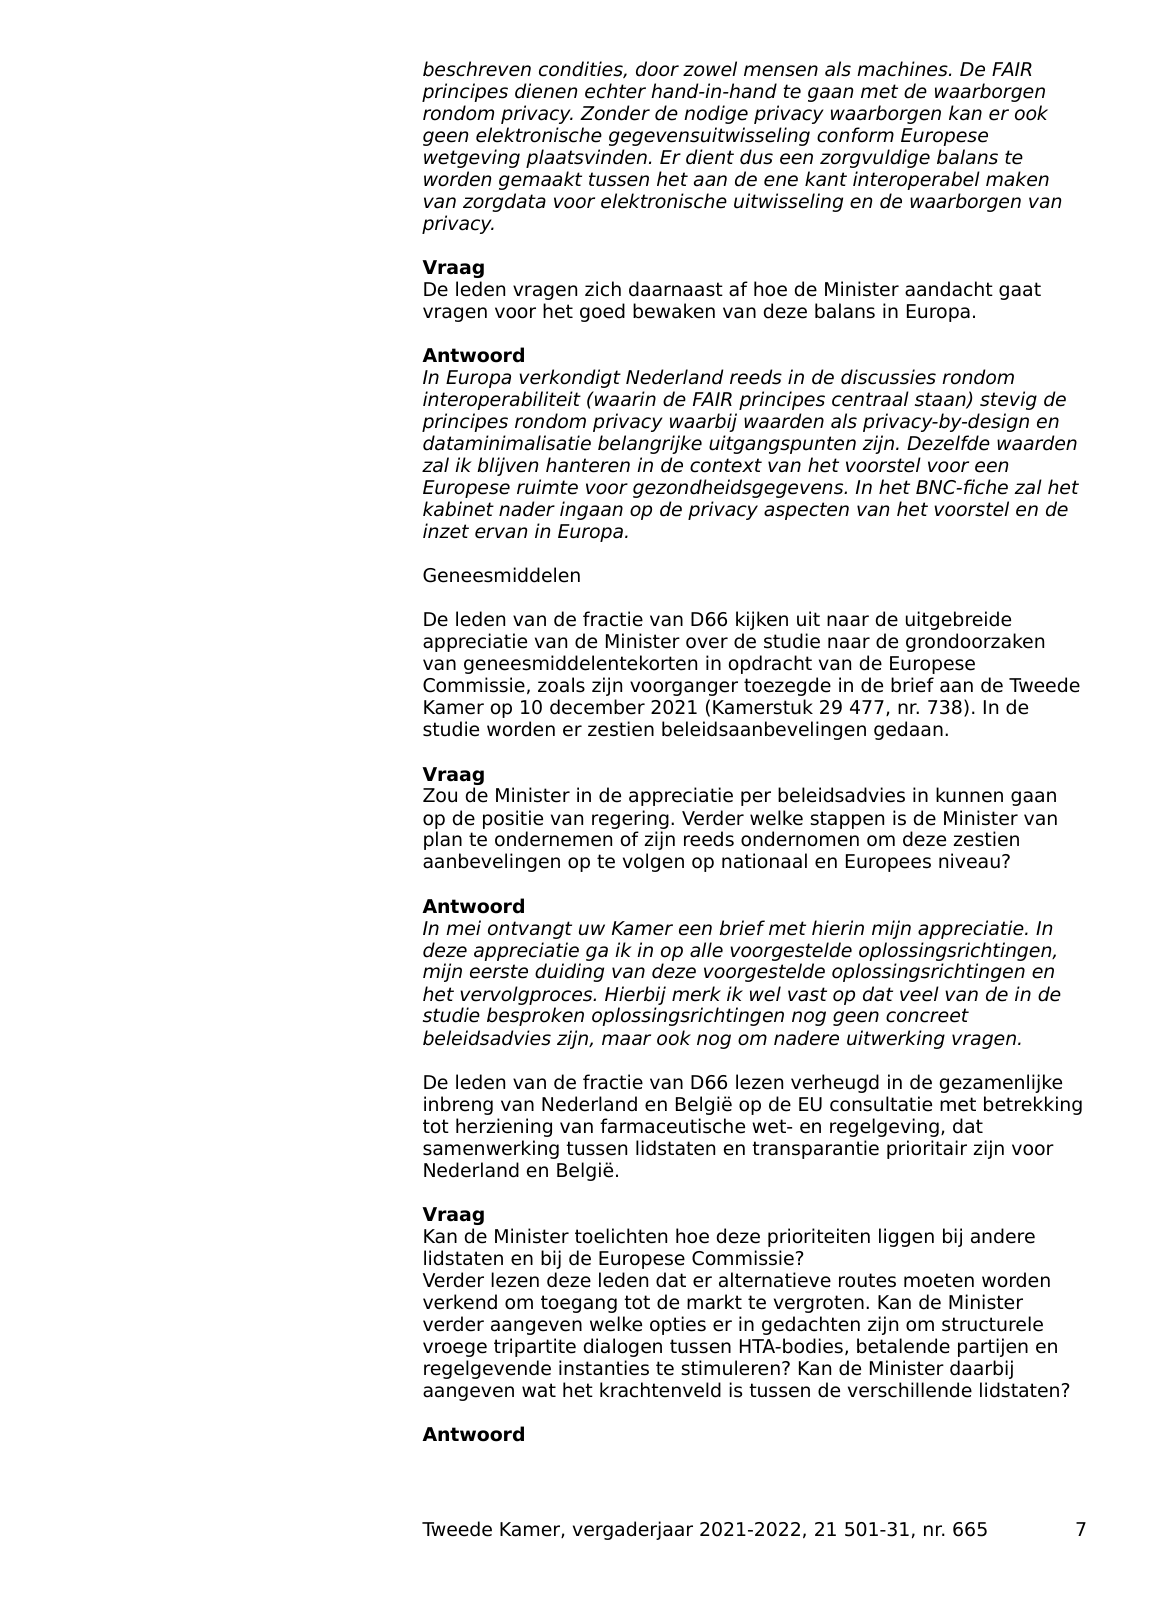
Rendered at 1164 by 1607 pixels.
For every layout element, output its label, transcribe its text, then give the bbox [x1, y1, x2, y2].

subtitle Geneesmiddelen [422, 565, 1087, 587]
text beschreven condities, door zowel mensen als machines. De FAIR principes dienen echter hand-in-hand te gaan met de waarborgen rondom privacy. Zonder de nodige privacy waarborgen kan er ook geen elektronische gegevensuitwisseling conform Europese wetgeving plaatsvinden. Er dient dus een zorgvuldige balans te worden gemaakt tussen het aan de ene kant interoperabel maken van zorgdata voor elektronische uitwisseling en de waarborgen van privacy. [422, 59, 1087, 235]
text Zou de Minister in de appreciatie per beleidsadvies in kunnen gaan op de positie van regering. Verder welke stappen is de Minister van plan te ondernemen of zijn reeds ondernomen om deze zestien aanbevelingen op te volgen op nationaal en Europees niveau? [422, 785, 1087, 873]
text In mei ontvangt uw Kamer een brief met hierin mijn appreciatie. In deze appreciatie ga ik in op alle voorgestelde oplossingsrichtingen, mijn eerste duiding van deze voorgestelde oplossingsrichtingen en het vervolgproces. Hierbij merk ik wel vast op dat veel van de in de studie besproken oplossingsrichtingen nog geen concreet beleidsadvies zijn, maar ook nog om nadere uitwerking vragen. [422, 917, 1087, 1049]
text Vraag [422, 257, 1087, 279]
text De leden vragen zich daarnaast af hoe de Minister aandacht gaat vragen voor het goed bewaken van deze balans in Europa. [422, 279, 1087, 323]
text Verder lezen deze leden dat er alternatieve routes moeten worden verkend om toegang tot de markt te vergroten. Kan de Minister verder aangeven welke opties er in gedachten zijn om structurele vroege tripartite dialogen tussen HTA-bodies, betalende partijen en regelgevende instanties te stimuleren? Kan de Minister daarbij aangeven wat het krachtenveld is tussen de verschillende lidstaten? [422, 1269, 1087, 1401]
text Antwoord [422, 1424, 1087, 1446]
text Vraag [422, 1204, 1087, 1226]
text Antwoord [422, 896, 1087, 917]
text De leden van de fractie van D66 kijken uit naar de uitgebreide appreciatie van de Minister over de studie naar de grondoorzaken van geneesmiddelentekorten in opdracht van de Europese Commissie, zoals zijn voorganger toezegde in de brief aan de Tweede Kamer op 10 december 2021 (Kamerstuk 29 477, nr. 738). In de studie worden er zestien beleidsaanbevelingen gedaan. [422, 609, 1087, 741]
text Kan de Minister toelichten hoe deze prioriteiten liggen bij andere lidstaten en bij de Europese Commissie? [422, 1226, 1087, 1269]
text Vraag [422, 763, 1087, 785]
text In Europa verkondigt Nederland reeds in de discussies rondom interoperabiliteit (waarin de FAIR principes centraal staan) stevig de principes rondom privacy waarbij waarden als privacy-by-design en dataminimalisatie belangrijke uitgangspunten zijn. Dezelfde waarden zal ik blijven hanteren in de context van het voorstel voor een Europese ruimte voor gezondheidsgegevens. In het BNC-fiche zal het kabinet nader ingaan op de privacy aspecten van het voorstel en de inzet ervan in Europa. [422, 367, 1087, 543]
text De leden van de fractie van D66 lezen verheugd in de gezamenlijke inbreng van Nederland en België op de EU consultatie met betrekking tot herziening van farmaceutische wet- en regelgeving, dat samenwerking tussen lidstaten en transparantie prioritair zijn voor Nederland en België. [422, 1072, 1087, 1181]
text Antwoord [422, 345, 1087, 367]
